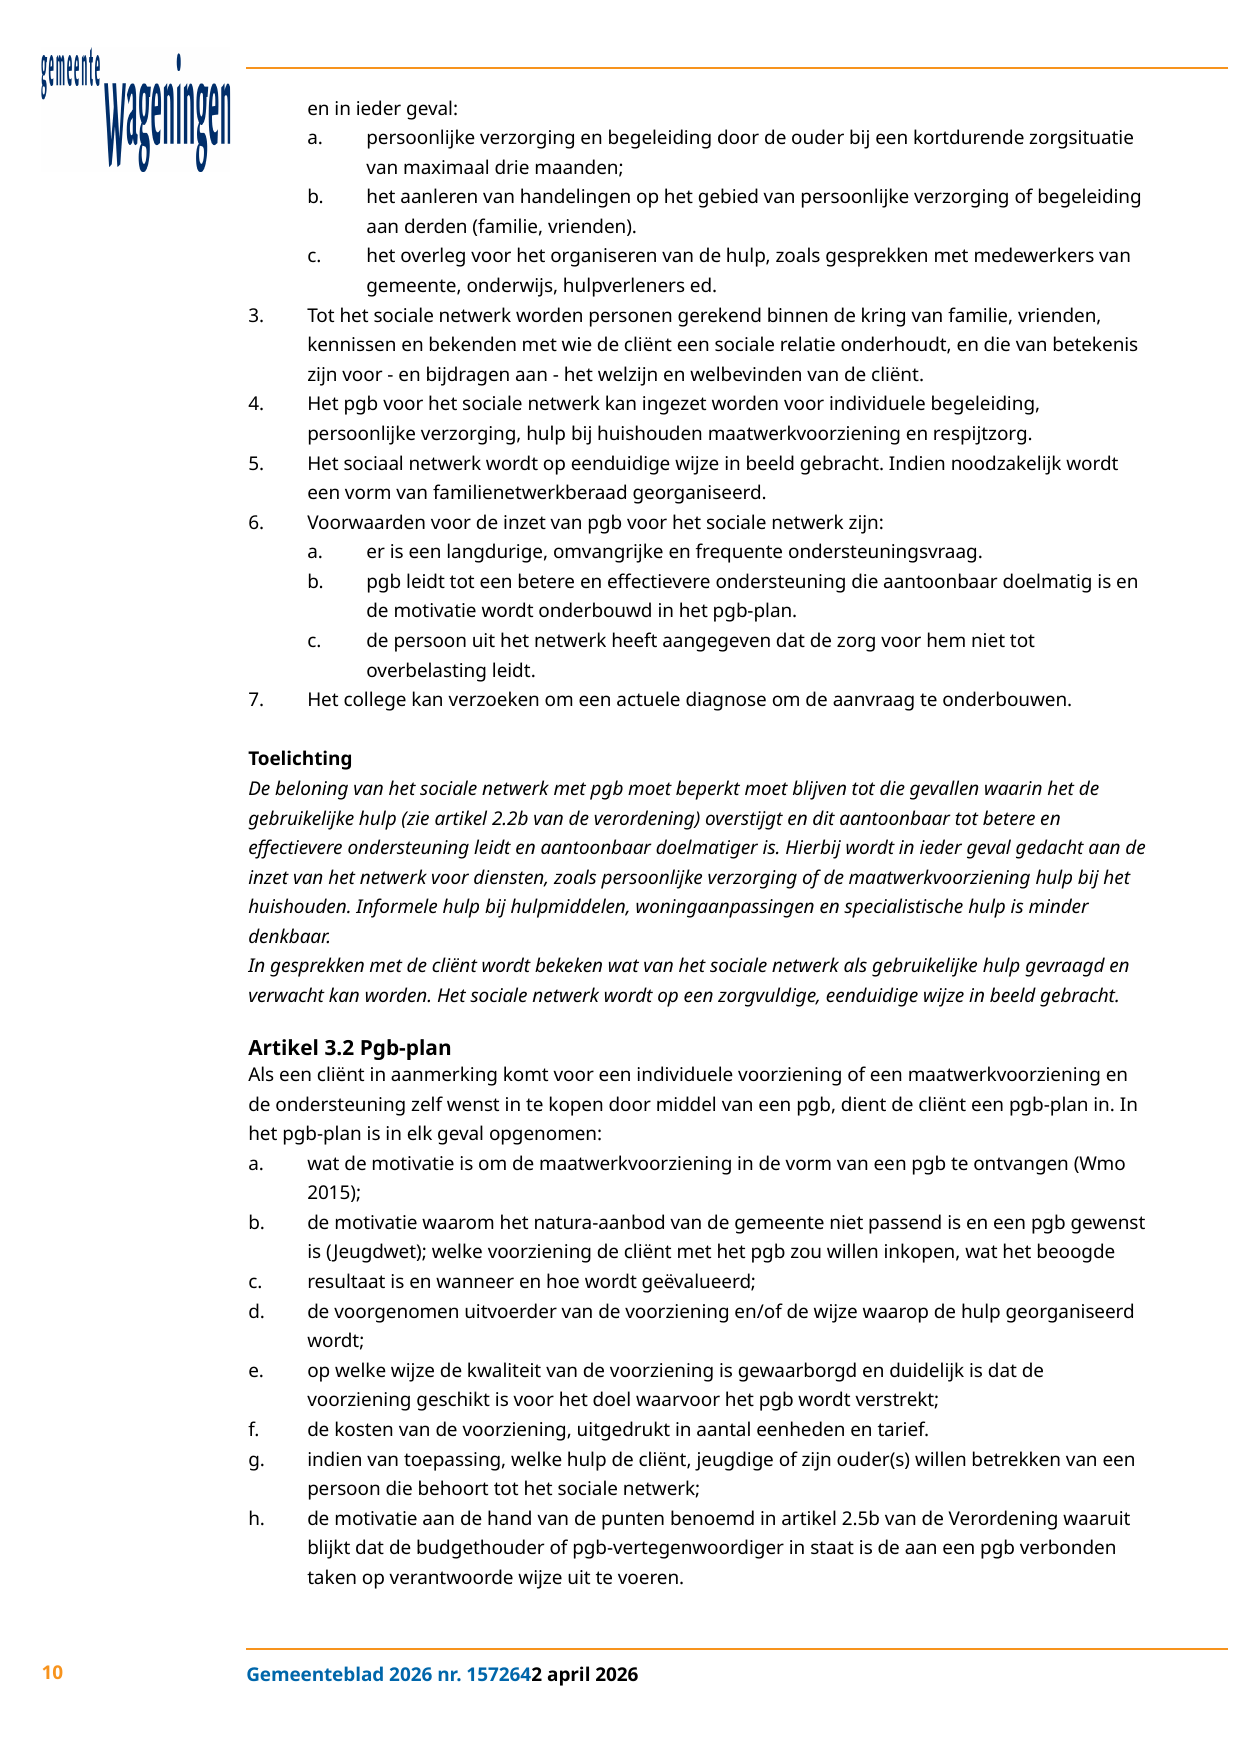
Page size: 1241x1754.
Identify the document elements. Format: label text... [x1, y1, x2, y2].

picture [41, 47, 231, 172]
list pgb leidt tot een betere en effectievere ondersteuning die aantoonbaar doelmatig is en de motivatie wordt onderbouwd in het pgb-plan. [307, 568, 1152, 623]
list er is een langdurige, omvangrijke en frequente ondersteuningsvraag. [307, 538, 1152, 564]
list Het pgb voor het sociale netwerk kan ingezet worden voor individuele begeleiding, persoonlijke verzorging, hulp bij huishouden maatwerkvoorziening en respijtzorg. [248, 391, 1152, 446]
list Het college kan verzoeken om een actuele diagnose om de aanvraag te onderbouwen. [248, 686, 1152, 712]
list de motivatie aan de hand van de punten benoemd in artikel 2.5b van de Verordening waaruit blijkt dat de budgethouder of pgb-vertegenwoordiger in staat is de aan een pgb verbonden taken op verantwoorde wijze uit te voeren. [248, 1505, 1152, 1590]
list resultaat is en wanneer en hoe wordt geëvalueerd; [248, 1268, 1152, 1294]
list persoonlijke verzorging en begeleiding door de ouder bij een kortdurende zorgsituatie van maximaal drie maanden; [307, 124, 1152, 180]
text In gesprekken met de cliënt wordt bekeken wat van het sociale netwerk als gebruikelijke hulp gevraagd en verwacht kan worden. Het sociale netwerk wordt op een zorgvuldige, eenduidige wijze in beeld gebracht. [248, 953, 1152, 1008]
list de persoon uit het netwerk heeft aangegeven dat de zorg voor hem niet tot overbelasting leidt. [307, 627, 1152, 683]
list het aanleren van handelingen op het gebied van persoonlijke verzorging of begeleiding aan derden (familie, vrienden). [307, 183, 1152, 239]
text Toelichting [248, 746, 1152, 771]
list Het sociaal netwerk wordt op eenduidige wijze in beeld gebracht. Indien noodzakelijk wordt een vorm van familienetwerkberaad georganiseerd. [248, 450, 1152, 505]
list indien van toepassing, welke hulp de cliënt, jeugdige of zijn ouder(s) willen betrekken van een persoon die behoort tot het sociale netwerk; [248, 1446, 1152, 1501]
list en in ieder geval: [248, 95, 1152, 121]
list wat de motivatie is om de maatwerkvoorziening in de vorm van een pgb te ontvangen (Wmo 2015); [248, 1150, 1152, 1205]
list het overleg voor het organiseren van de hulp, zoals gesprekken met medewerkers van gemeente, onderwijs, hulpverleners ed. [307, 243, 1152, 298]
list de kosten van de voorziening, uitgedrukt in aantal eenheden en tarief. [248, 1416, 1152, 1442]
list op welke wijze de kwaliteit van de voorziening is gewaarborgd en duidelijk is dat de voorziening geschikt is voor het doel waarvoor het pgb wordt verstrekt; [248, 1357, 1152, 1412]
list Voorwaarden voor de inzet van pgb voor het sociale netwerk zijn: [248, 509, 1152, 535]
text De beloning van het sociale netwerk met pgb moet beperkt moet blijven tot die gevallen waarin het de gebruikelijke hulp (zie artikel 2.2b van de verordening) overstijgt en dit aantoonbaar tot betere en effectievere ondersteuning leidt en aantoonbaar doelmatiger is. Hierbij wordt in ieder geval gedacht aan de inzet van het netwerk voor diensten, zoals persoonlijke verzorging of de maatwerkvoorziening hulp bij het huishouden. Informele hulp bij hulpmiddelen, woningaanpassingen en specialistische hulp is minder denkbaar. [248, 775, 1152, 949]
text Artikel 3.2 Pgb-plan [248, 1033, 1152, 1061]
list de motivatie waarom het natura-aanbod van de gemeente niet passend is en een pgb gewenst is (Jeugdwet); welke voorziening de cliënt met het pgb zou willen inkopen, wat het beoogde [248, 1209, 1152, 1264]
list Tot het sociale netwerk worden personen gerekend binnen de kring van familie, vrienden, kennissen en bekenden met wie de cliënt een sociale relatie onderhoudt, en die van betekenis zijn voor - en bijdragen aan - het welzijn en welbevinden van de cliënt. [248, 302, 1152, 387]
list de voorgenomen uitvoerder van de voorziening en/of de wijze waarop de hulp georganiseerd wordt; [248, 1298, 1152, 1353]
text Als een cliënt in aanmerking komt voor een individuele voorziening of een maatwerkvoorziening en de ondersteuning zelf wenst in te kopen door middel van een pgb, dient de cliënt een pgb-plan in. In het pgb-plan is in elk geval opgenomen: [248, 1061, 1152, 1146]
